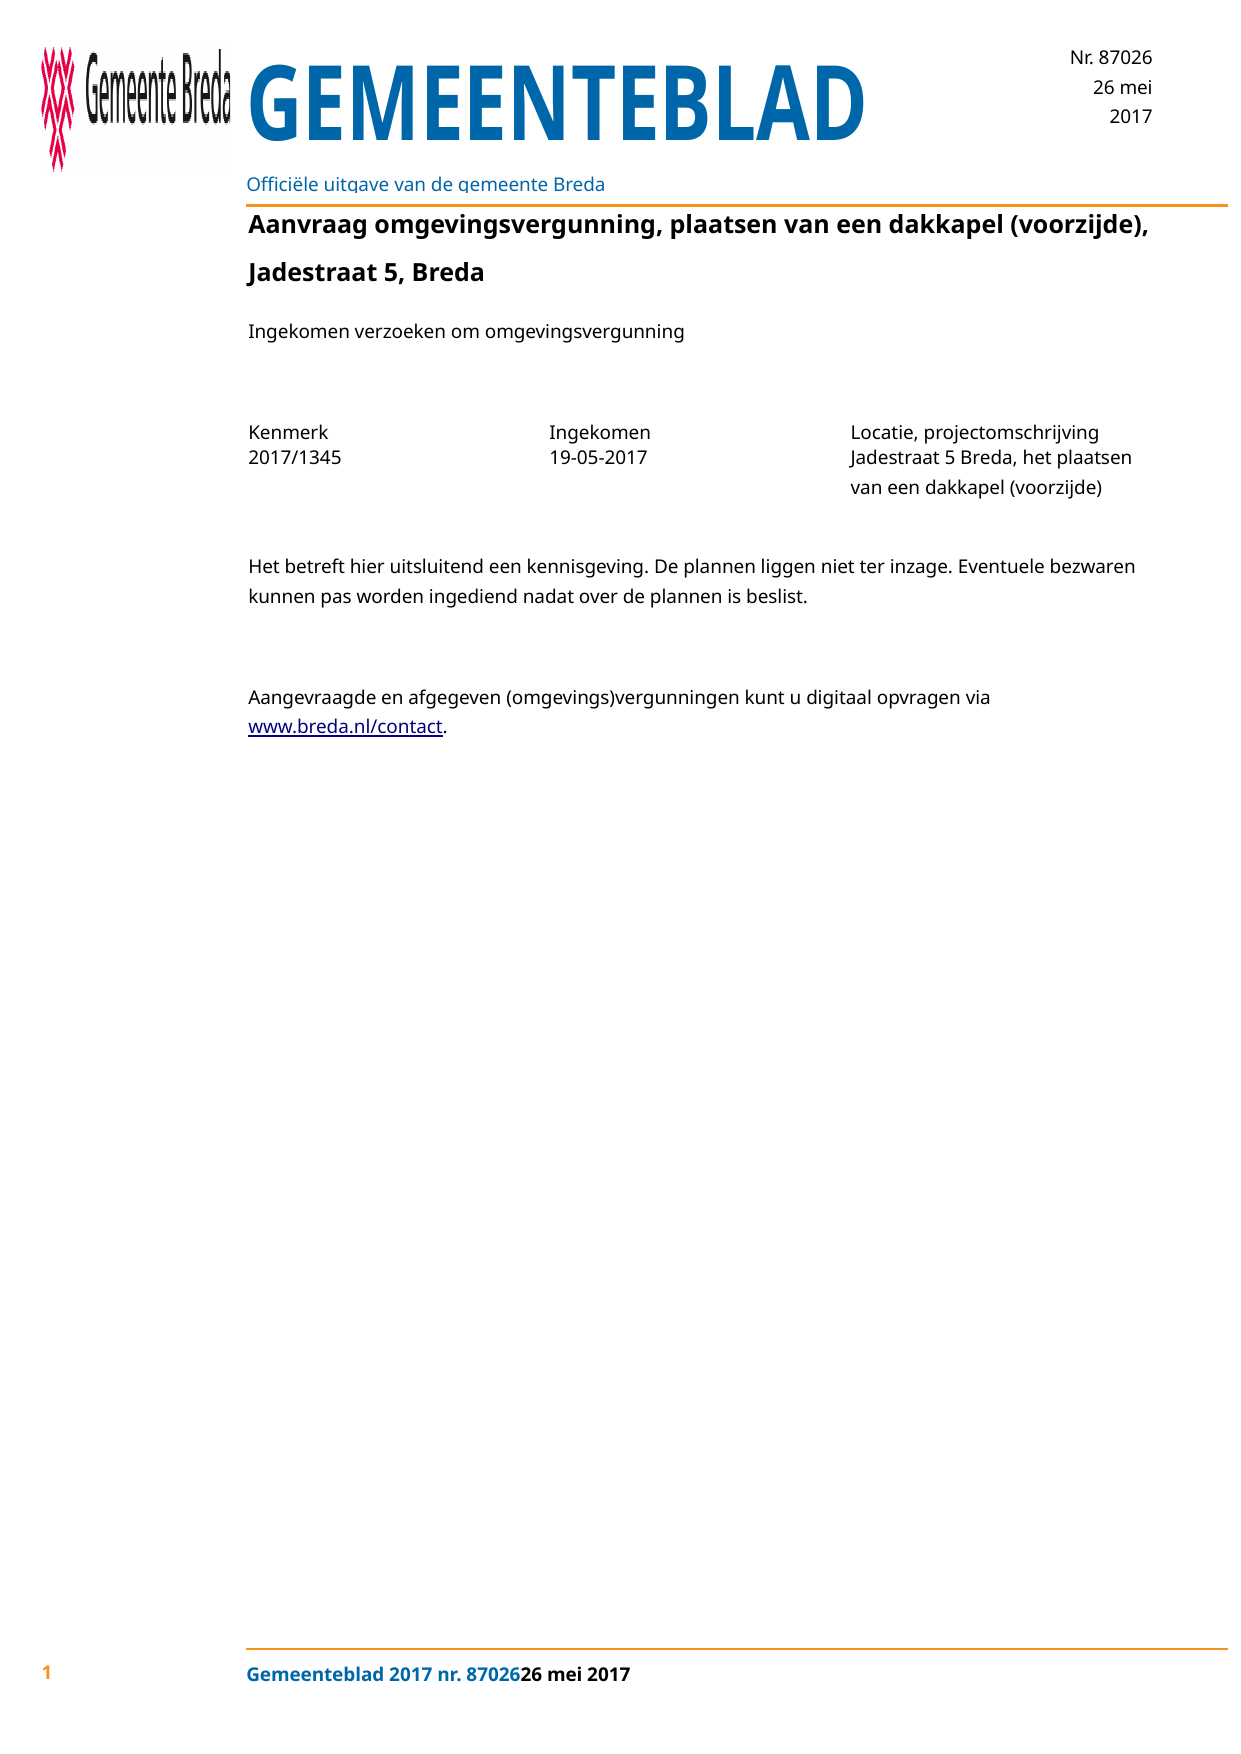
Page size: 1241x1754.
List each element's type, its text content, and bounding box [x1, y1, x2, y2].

table_cell Jadestraat 5 Breda, het plaatsen van een dakkapel (voorzijde) [850, 445, 1152, 500]
text Ingekomen verzoeken om omgevingsvergunning [248, 318, 1152, 344]
table_cell 2017/1345 [248, 445, 549, 500]
text Het betreft hier uitsluitend een kennisgeving. De plannen liggen niet ter inzage. Eventuele bezwaren kunnen pas worden ingediend nadat over de plannen is beslist. [248, 553, 1152, 609]
table_header Ingekomen [549, 419, 850, 444]
text Aangevraagde en afgegeven (omgevings)vergunningen kunt u digitaal opvragen via www.breda.nl/contact. [248, 684, 1152, 739]
table_header Locatie, projectomschrijving [850, 419, 1152, 444]
table_cell 19-05-2017 [549, 445, 850, 500]
text Aanvraag omgevingsvergunning, plaatsen van een dakkapel (voorzijde), Jadestraat 5, Breda [248, 207, 1152, 288]
table_header Kenmerk [248, 419, 549, 444]
picture [41, 47, 231, 172]
